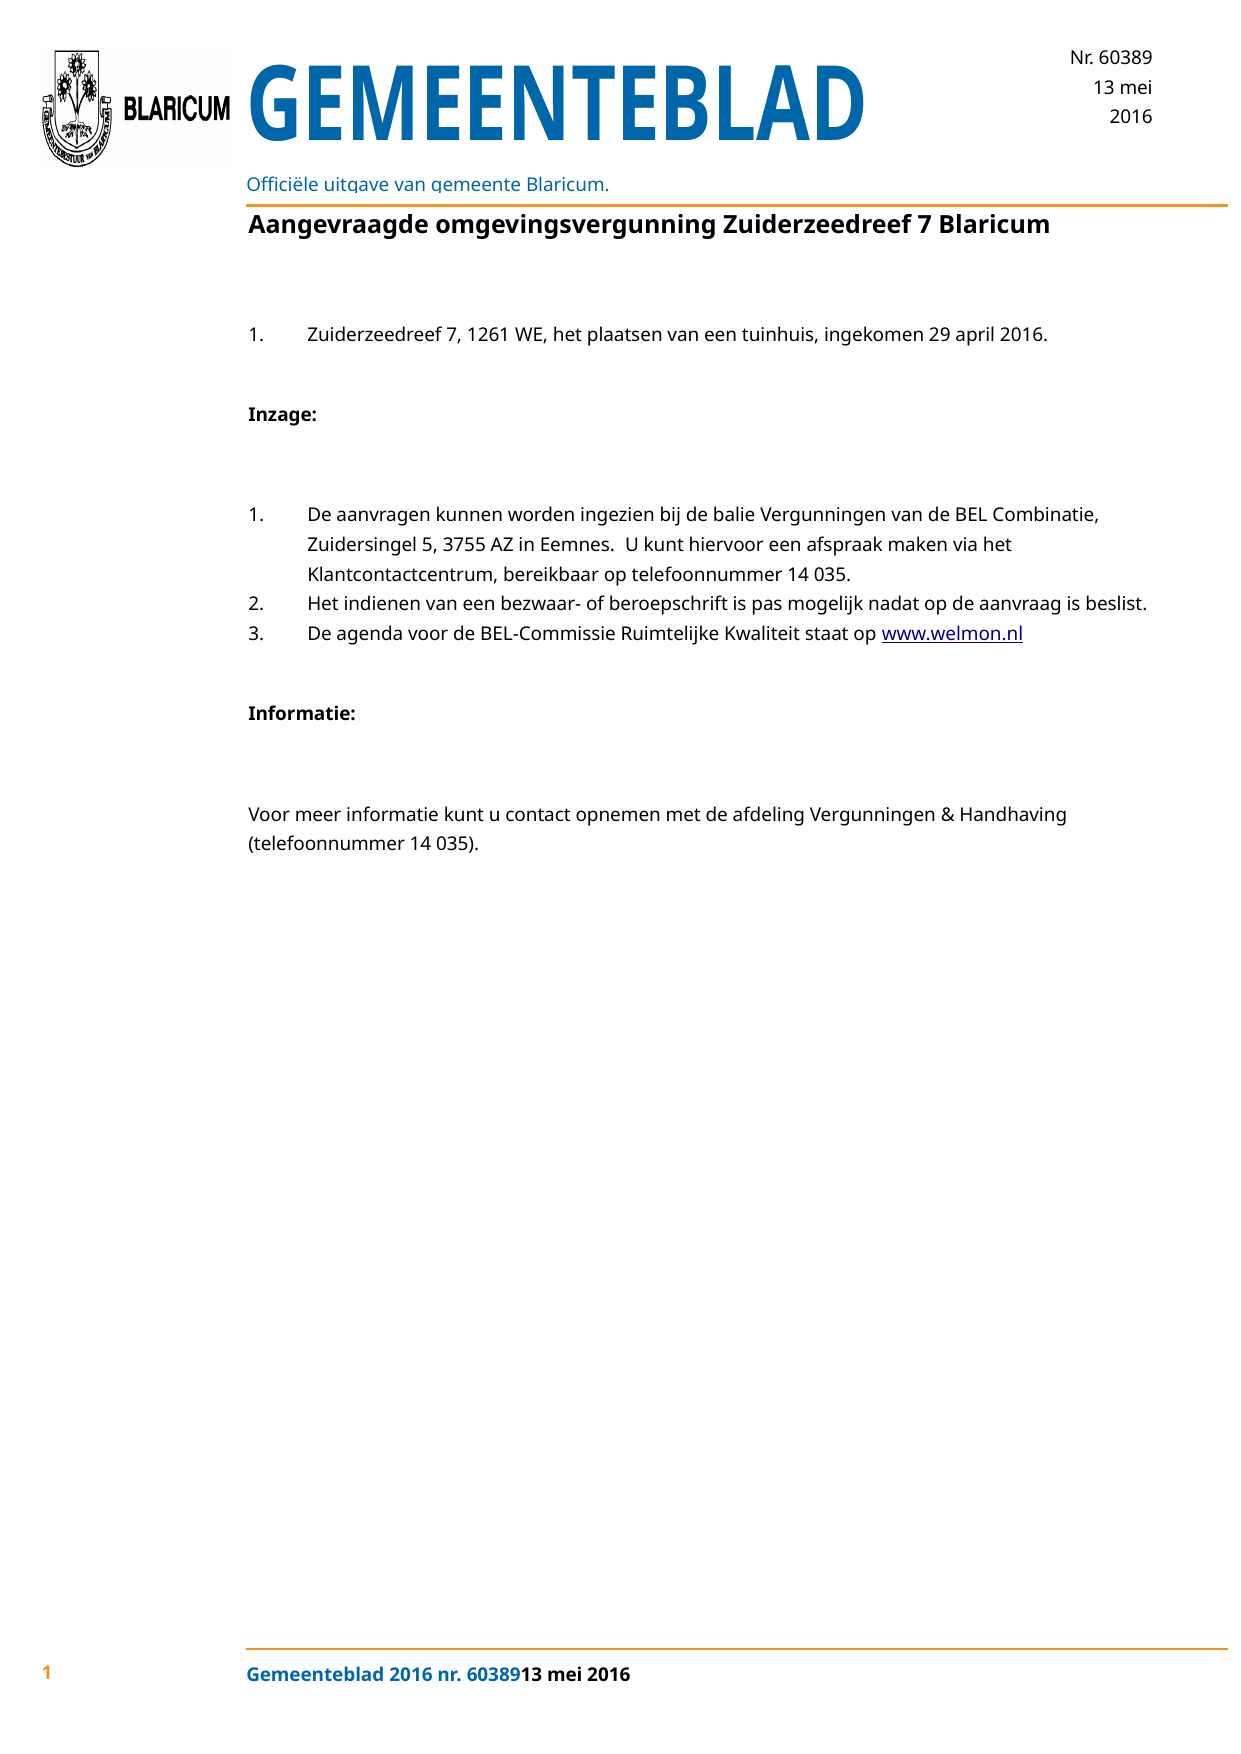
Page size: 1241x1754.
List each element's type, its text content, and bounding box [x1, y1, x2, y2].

list Zuiderzeedreef 7, 1261 WE, het plaatsen van een tuinhuis, ingekomen 29 april 2016. [248, 321, 1152, 346]
list De agenda voor de BEL-Commissie Ruimtelijke Kwaliteit staat op www.welmon.nl [248, 620, 1152, 646]
list De aanvragen kunnen worden ingezien bij de balie Vergunningen van de BEL Combinatie, Zuidersingel 5, 3755 AZ in Eemnes. U kunt hiervoor een afspraak maken via het Klantcontactcentrum, bereikbaar op telefoonnummer 14 035. [248, 502, 1152, 586]
text Voor meer informatie kunt u contact opnemen met de afdeling Vergunningen & Handhaving (telefoonnummer 14 035). [248, 801, 1152, 856]
text Inzage: [248, 401, 1152, 426]
text Informatie: [248, 700, 1152, 726]
picture [41, 47, 231, 172]
text Aangevraagde omgevingsvergunning Zuiderzeedreef 7 Blaricum [248, 207, 1152, 241]
list Het indienen van een bezwaar- of beroepschrift is pas mogelijk nadat op de aanvraag is beslist. [248, 590, 1152, 616]
